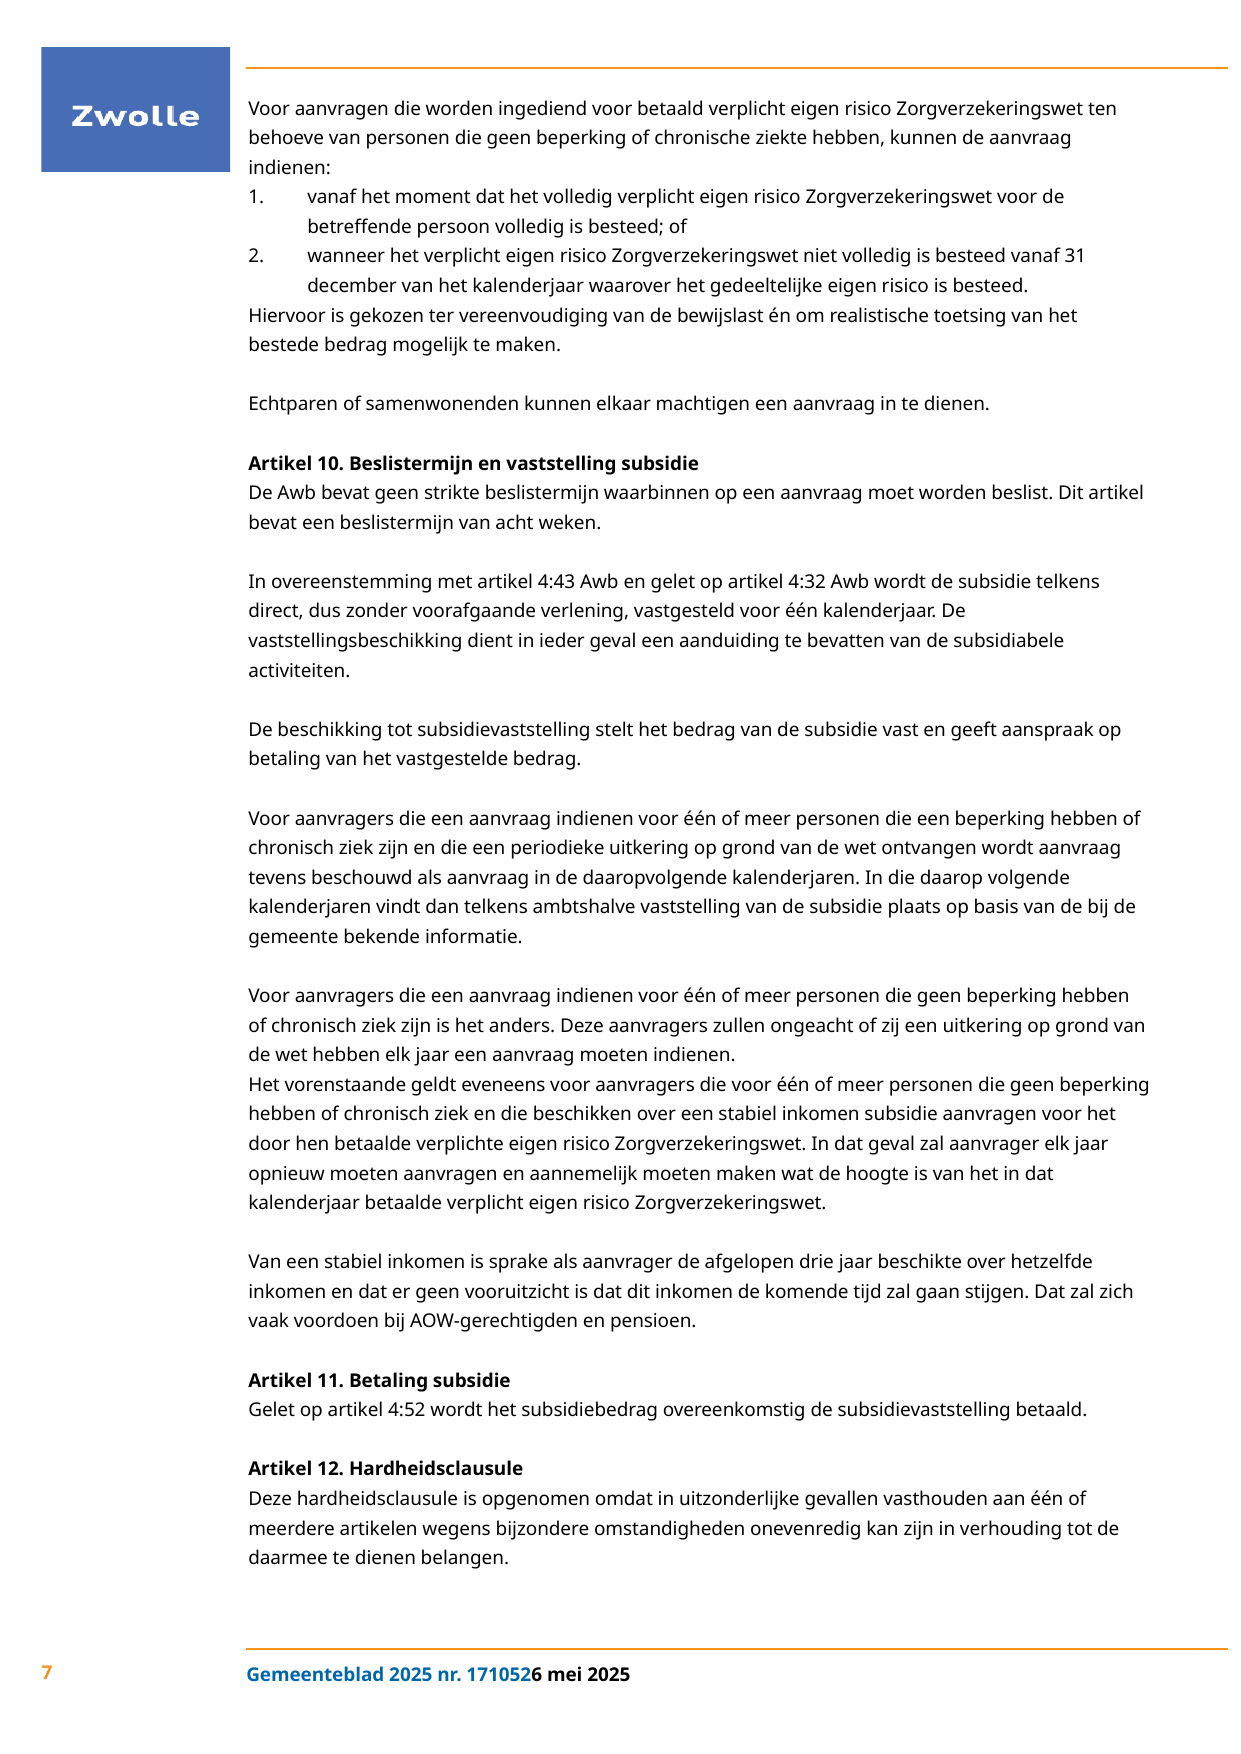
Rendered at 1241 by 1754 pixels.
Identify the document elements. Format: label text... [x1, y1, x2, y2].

text Artikel 12. Hardheidsclausule [248, 1456, 1152, 1481]
picture [41, 47, 231, 172]
text Deze hardheidsclausule is opgenomen omdat in uitzonderlijke gevallen vasthouden aan één of meerdere artikelen wegens bijzondere omstandigheden onevenredig kan zijn in verhouding tot de daarmee te dienen belangen. [248, 1485, 1152, 1570]
text Voor aanvragen die worden ingediend voor betaald verplicht eigen risico Zorgverzekeringswet ten behoeve van personen die geen beperking of chronische ziekte hebben, kunnen de aanvraag indienen: [248, 95, 1152, 180]
text Van een stabiel inkomen is sprake als aanvrager de afgelopen drie jaar beschikte over hetzelfde inkomen en dat er geen vooruitzicht is dat dit inkomen de komende tijd zal gaan stijgen. Dat zal zich vaak voordoen bij AOW-gerechtigden en pensioen. [248, 1248, 1152, 1333]
text Het vorenstaande geldt eveneens voor aanvragers die voor één of meer personen die geen beperking hebben of chronisch ziek en die beschikken over een stabiel inkomen subsidie aanvragen voor het door hen betaalde verplichte eigen risico Zorgverzekeringswet. In dat geval zal aanvrager elk jaar opnieuw moeten aanvragen en aannemelijk moeten maken wat de hoogte is van het in dat kalenderjaar betaalde verplicht eigen risico Zorgverzekeringswet. [248, 1071, 1152, 1215]
text De Awb bevat geen strikte beslistermijn waarbinnen op een aanvraag moet worden beslist. Dit artikel bevat een beslistermijn van acht weken. [248, 479, 1152, 535]
text Artikel 11. Betaling subsidie [248, 1367, 1152, 1393]
text Hiervoor is gekozen ter vereenvoudiging van de bewijslast én om realistische toetsing van het bestede bedrag mogelijk te maken. [248, 302, 1152, 357]
text Echtparen of samenwonenden kunnen elkaar machtigen een aanvraag in te dienen. [248, 391, 1152, 416]
text Artikel 10. Beslistermijn en vaststelling subsidie [248, 450, 1152, 476]
text Gelet op artikel 4:52 wordt het subsidiebedrag overeenkomstig de subsidievaststelling betaald. [248, 1396, 1152, 1422]
text Voor aanvragers die een aanvraag indienen voor één of meer personen die geen beperking hebben of chronisch ziek zijn is het anders. Deze aanvragers zullen ongeacht of zij een uitkering op grond van de wet hebben elk jaar een aanvraag moeten indienen. [248, 982, 1152, 1067]
text In overeenstemming met artikel 4:43 Awb en gelet op artikel 4:32 Awb wordt de subsidie telkens direct, dus zonder voorafgaande verlening, vastgesteld voor één kalenderjaar. De vaststellingsbeschikking dient in ieder geval een aanduiding te bevatten van de subsidiabele activiteiten. [248, 568, 1152, 683]
list wanneer het verplicht eigen risico Zorgverzekeringswet niet volledig is besteed vanaf 31 december van het kalenderjaar waarover het gedeeltelijke eigen risico is besteed. [248, 243, 1152, 298]
text Voor aanvragers die een aanvraag indienen voor één of meer personen die een beperking hebben of chronisch ziek zijn en die een periodieke uitkering op grond van de wet ontvangen wordt aanvraag tevens beschouwd als aanvraag in de daaropvolgende kalenderjaren. In die daarop volgende kalenderjaren vindt dan telkens ambtshalve vaststelling van de subsidie plaats op basis van de bij de gemeente bekende informatie. [248, 805, 1152, 949]
list vanaf het moment dat het volledig verplicht eigen risico Zorgverzekeringswet voor de betreffende persoon volledig is besteed; of [248, 183, 1152, 239]
text De beschikking tot subsidievaststelling stelt het bedrag van de subsidie vast en geeft aanspraak op betaling van het vastgestelde bedrag. [248, 716, 1152, 771]
